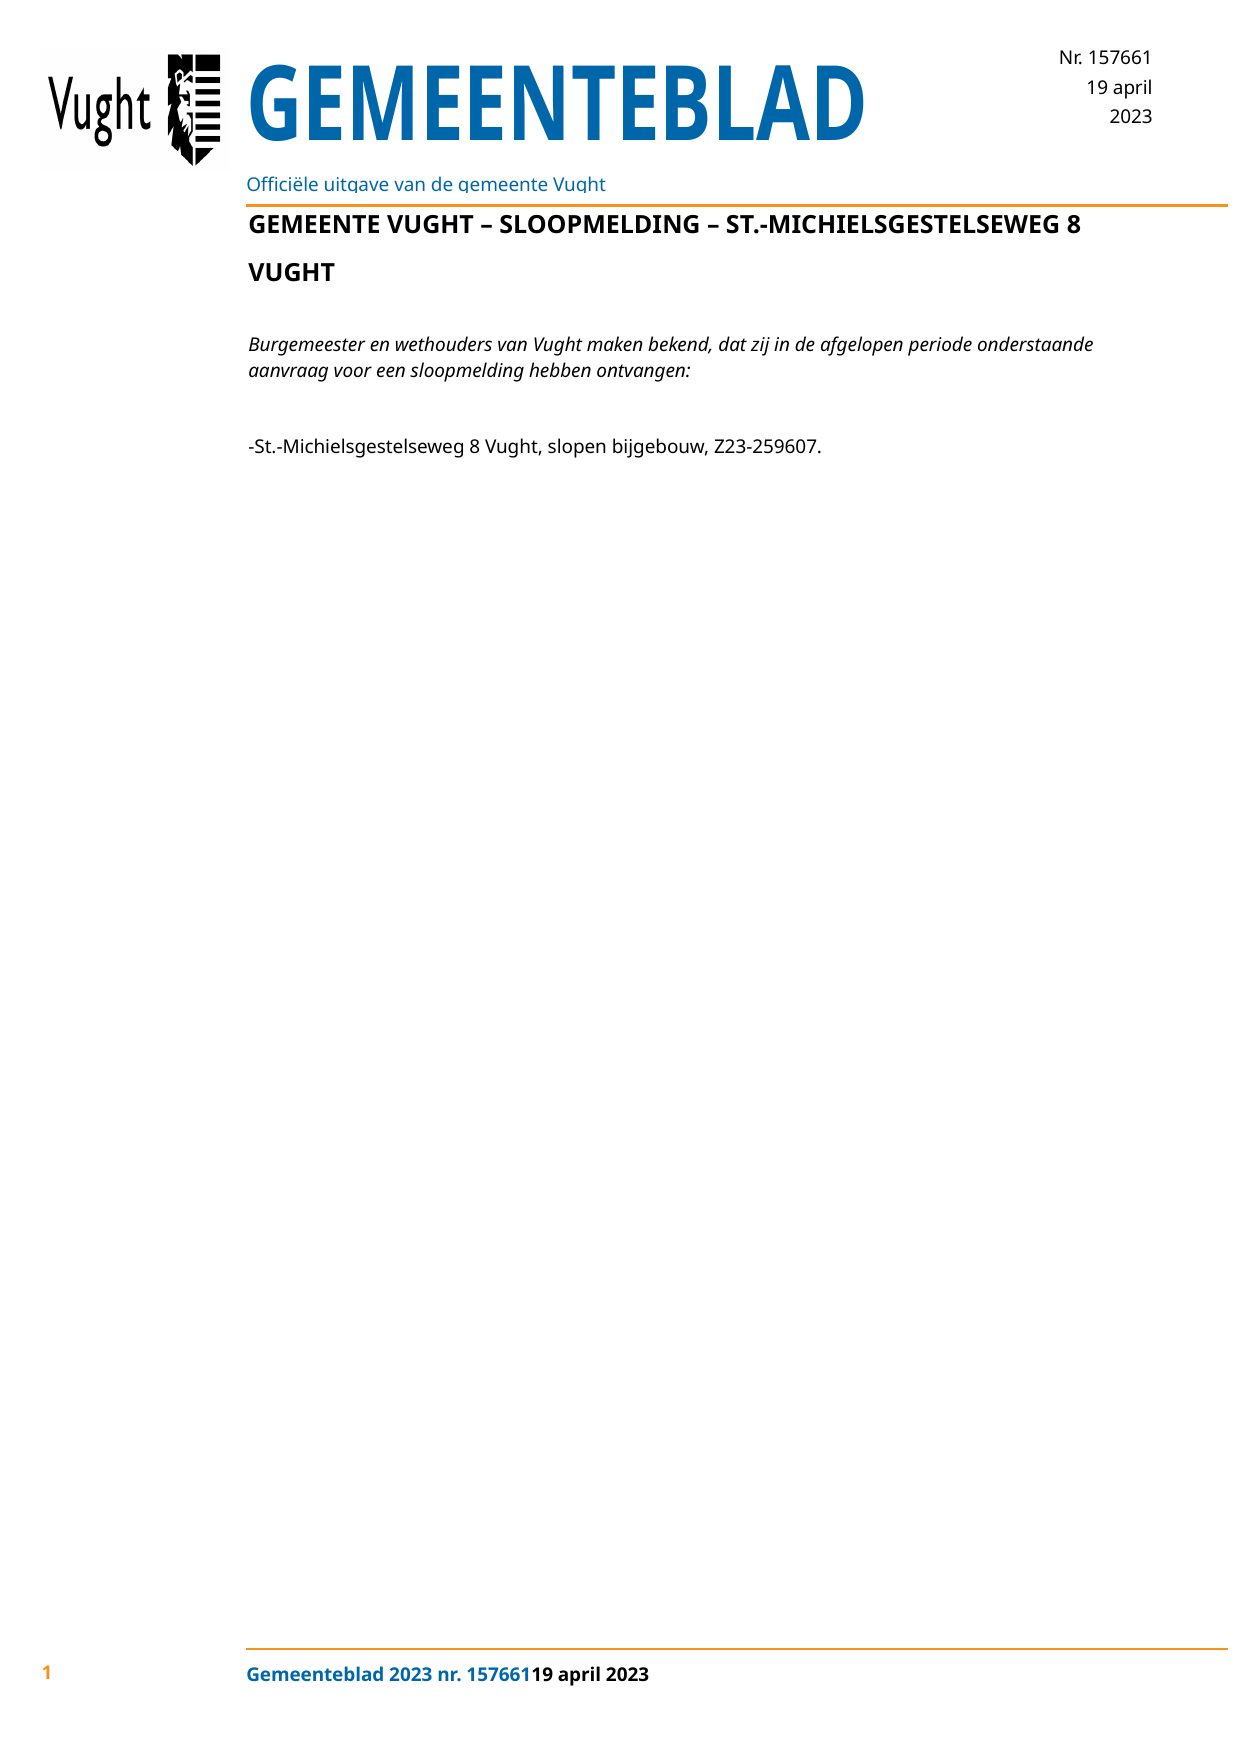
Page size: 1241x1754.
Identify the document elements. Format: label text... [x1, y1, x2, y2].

picture [41, 47, 231, 172]
text Burgemeester en wethouders van Vught maken bekend, dat zij in de afgelopen periode onderstaande aanvraag voor een sloopmelding hebben ontvangen: [248, 331, 1152, 383]
text GEMEENTE VUGHT – SLOOPMELDING – ST.-MICHIELSGESTELSEWEG 8 VUGHT [248, 207, 1152, 288]
text -St.-Michielsgestelseweg 8 Vught, slopen bijgebouw, Z23-259607. [248, 433, 1152, 459]
